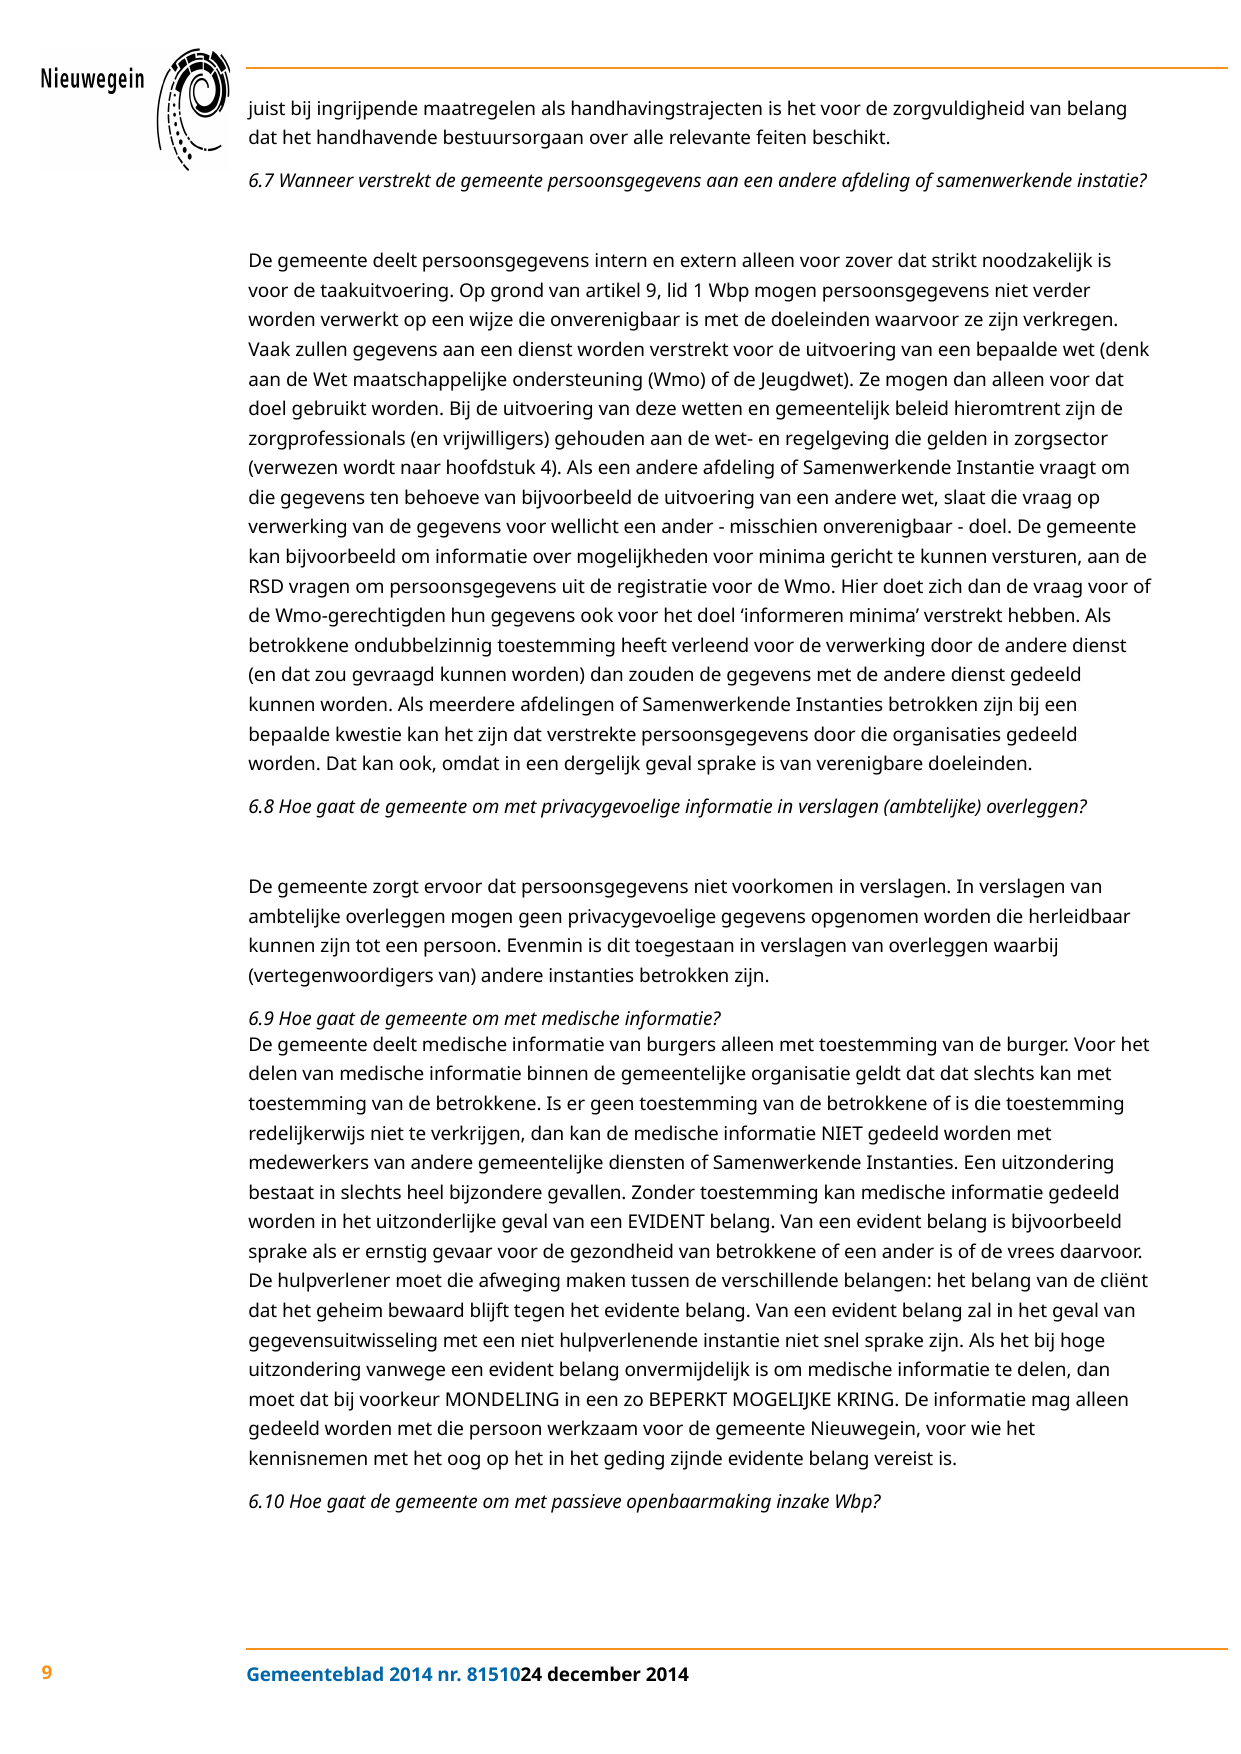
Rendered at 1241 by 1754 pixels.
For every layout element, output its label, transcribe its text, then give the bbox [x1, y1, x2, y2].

text De gemeente zorgt ervoor dat persoonsgegevens niet voorkomen in verslagen. In verslagen van ambtelijke overleggen mogen geen privacygevoelige gegevens opgenomen worden die herleidbaar kunnen zijn tot een persoon. Evenmin is dit toegestaan in verslagen van overleggen waarbij (vertegenwoordigers van) andere instanties betrokken zijn. [248, 873, 1152, 988]
text De gemeente deelt medische informatie van burgers alleen met toestemming van de burger. Voor het delen van medische informatie binnen de gemeentelijke organisatie geldt dat dat slechts kan met toestemming van de betrokkene. Is er geen toestemming van de betrokkene of is die toestemming redelijkerwijs niet te verkrijgen, dan kan de medische informatie NIET gedeeld worden met medewerkers van andere gemeentelijke diensten of Samenwerkende Instanties. Een uitzondering bestaat in slechts heel bijzondere gevallen. Zonder toestemming kan medische informatie gedeeld worden in het uitzonderlijke geval van een EVIDENT belang. Van een evident belang is bijvoorbeeld sprake als er ernstig gevaar voor de gezondheid van betrokkene of een ander is of de vrees daarvoor. De hulpverlener moet die afweging maken tussen de verschillende belangen: het belang van de cliënt dat het geheim bewaard blijft tegen het evidente belang. Van een evident belang zal in het geval van gegevensuitwisseling met een niet hulpverlenende instantie niet snel sprake zijn. Als het bij hoge uitzondering vanwege een evident belang onvermijdelijk is om medische informatie te delen, dan moet dat bij voorkeur MONDELING in een zo BEPERKT MOGELIJKE KRING. De informatie mag alleen gedeeld worden met die persoon werkzaam voor de gemeente Nieuwegein, voor wie het kennisnemen met het oog op het in het geding zijnde evidente belang vereist is. [248, 1031, 1152, 1471]
text juist bij ingrijpende maatregelen als handhavingstrajecten is het voor de zorgvuldigheid van belang dat het handhavende bestuursorgaan over alle relevante feiten beschikt. [248, 95, 1152, 150]
text 6.10 Hoe gaat de gemeente om met passieve openbaarmaking inzake Wbp? [248, 1488, 1152, 1514]
text 6.8 Hoe gaat de gemeente om met privacygevoelige informatie in verslagen (ambtelijke) overleggen? [248, 793, 1152, 819]
picture [41, 47, 231, 172]
text 6.9 Hoe gaat de gemeente om met medische informatie? [248, 1005, 1152, 1031]
text 6.7 Wanneer verstrekt de gemeente persoonsgegevens aan een andere afdeling of samenwerkende instatie? [248, 167, 1152, 193]
text De gemeente deelt persoonsgegevens intern en extern alleen voor zover dat strikt noodzakelijk is voor de taakuitvoering. Op grond van artikel 9, lid 1 Wbp mogen persoonsgegevens niet verder worden verwerkt op een wijze die onverenigbaar is met de doeleinden waarvoor ze zijn verkregen. Vaak zullen gegevens aan een dienst worden verstrekt voor de uitvoering van een bepaalde wet (denk aan de Wet maatschappelijke ondersteuning (Wmo) of de Jeugdwet). Ze mogen dan alleen voor dat doel gebruikt worden. Bij de uitvoering van deze wetten en gemeentelijk beleid hieromtrent zijn de zorgprofessionals (en vrijwilligers) gehouden aan de wet- en regelgeving die gelden in zorgsector (verwezen wordt naar hoofdstuk 4). Als een andere afdeling of Samenwerkende Instantie vraagt om die gegevens ten behoeve van bijvoorbeeld de uitvoering van een andere wet, slaat die vraag op verwerking van de gegevens voor wellicht een ander - misschien onverenigbaar - doel. De gemeente kan bijvoorbeeld om informatie over mogelijkheden voor minima gericht te kunnen versturen, aan de RSD vragen om persoonsgegevens uit de registratie voor de Wmo. Hier doet zich dan de vraag voor of de Wmo-gerechtigden hun gegevens ook voor het doel ‘informeren minima’ verstrekt hebben. Als betrokkene ondubbelzinnig toestemming heeft verleend voor de verwerking door de andere dienst (en dat zou gevraagd kunnen worden) dan zouden de gegevens met de andere dienst gedeeld kunnen worden. Als meerdere afdelingen of Samenwerkende Instanties betrokken zijn bij een bepaalde kwestie kan het zijn dat verstrekte persoonsgegevens door die organisaties gedeeld worden. Dat kan ook, omdat in een dergelijk geval sprake is van verenigbare doeleinden. [248, 247, 1152, 776]
